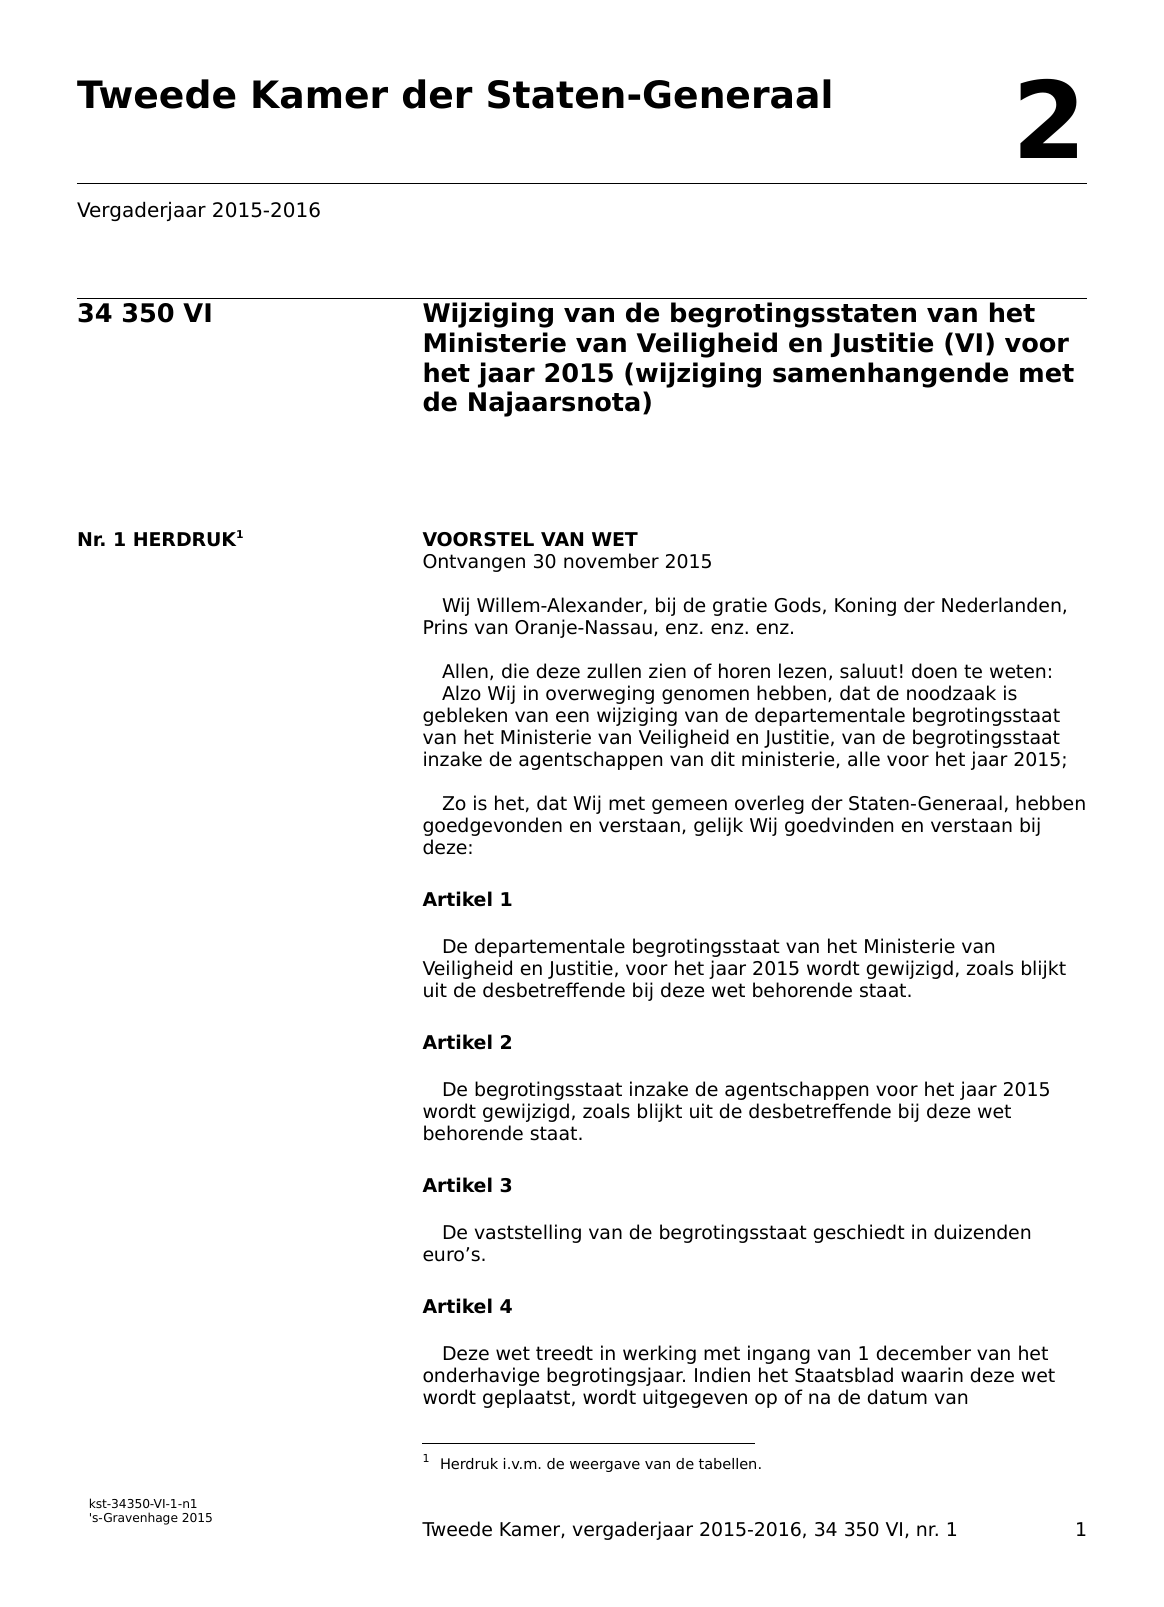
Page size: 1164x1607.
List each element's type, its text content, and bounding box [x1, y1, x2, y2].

text Ontvangen 30 november 2015 [422, 551, 1087, 573]
text De begrotingsstaat inzake de agentschappen voor het jaar 2015 wordt gewijzigd, zoals blijkt uit de desbetreffende bij deze wet behorende staat. [422, 1079, 1087, 1145]
text Zo is het, dat Wij met gemeen overleg der Staten-Generaal, hebben goedgevonden en verstaan, gelijk Wij goedvinden en verstaan bij deze: [422, 793, 1087, 859]
subtitle Artikel 4 [422, 1296, 1087, 1318]
text De departementale begrotingsstaat van het Ministerie van Veiligheid en Justitie, voor het jaar 2015 wordt gewijzigd, zoals blijkt uit de desbetreffende bij deze wet behorende staat. [422, 936, 1087, 1002]
text Wij Willem-Alexander, bij de gratie Gods, Koning der Nederlanden, Prins van Oranje-Nassau, enz. enz. enz. [422, 595, 1087, 639]
subtitle Artikel 2 [422, 1032, 1087, 1054]
text Deze wet treedt in werking met ingang van 1 december van het onderhavige begrotingsjaar. Indien het Staatsblad waarin deze wet wordt geplaatst, wordt uitgegeven op of na de datum van [422, 1343, 1087, 1409]
table_header 2 [886, 59, 1087, 183]
text De vaststelling van de begrotingsstaat geschiedt in duizenden euro’s. [422, 1222, 1087, 1266]
subtitle Artikel 1 [422, 889, 1087, 911]
subtitle Nr. 1 HERDRUK VOORSTEL VAN WET [77, 529, 1087, 551]
table_header Tweede Kamer der Staten-Generaal [77, 59, 886, 183]
text Allen, die deze zullen zien of horen lezen, saluut! doen te weten: [422, 661, 1087, 683]
text kst-34350-VI-1-n1 [88, 1497, 323, 1511]
text 's-Gravenhage 2015 [88, 1511, 323, 1525]
text Alzo Wij in overweging genomen hebben, dat de noodzaak is gebleken van een wijziging van de departementale begrotingsstaat van het Ministerie van Veiligheid en Justitie, van de begrotingsstaat inzake de agentschappen van dit ministerie, alle voor het jaar 2015; [422, 683, 1087, 771]
subtitle Artikel 3 [422, 1175, 1087, 1197]
table_cell Vergaderjaar 2015-2016 [77, 184, 1087, 298]
subtitle 34 350 VI Wijziging van de begrotingsstaten van het Ministerie van Veiligheid en Justitie (VI) voor het jaar 2015 (wijziging samenhangende met de Najaarsnota) [77, 299, 1087, 418]
text Herdruk i.v.m. de weergave van de tabellen. [422, 1452, 1087, 1474]
